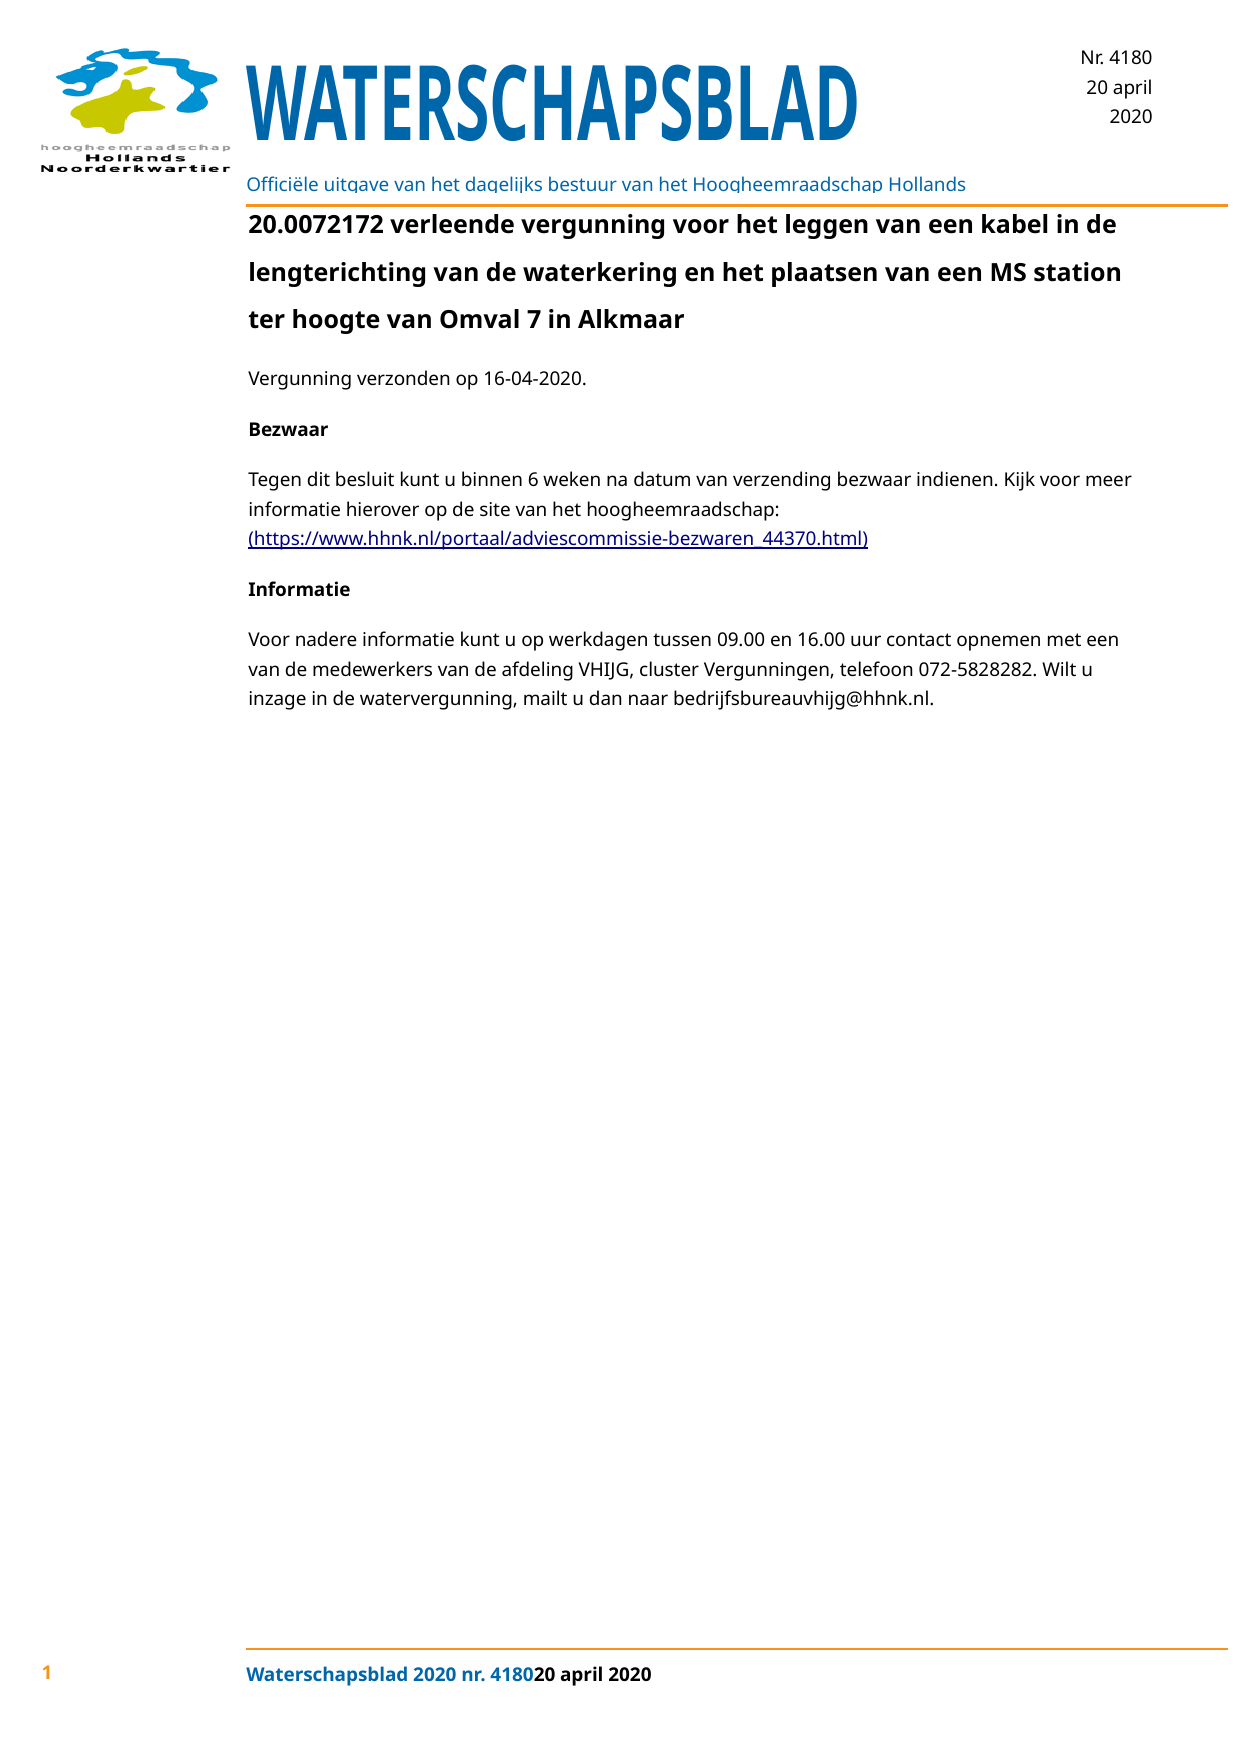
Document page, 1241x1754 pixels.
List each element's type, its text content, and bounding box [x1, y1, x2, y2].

text 20.0072172 verleende vergunning voor het leggen van een kabel in de lengterichting van de waterkering en het plaatsen van een MS station ter hoogte van Omval 7 in Alkmaar [248, 207, 1152, 336]
picture [41, 47, 231, 172]
text Bezwaar [248, 416, 1152, 442]
text Tegen dit besluit kunt u binnen 6 weken na datum van verzending bezwaar indienen. Kijk voor meer informatie hierover op de site van het hoogheemraadschap: (https://www.hhnk.nl/portaal/adviescommissie-bezwaren_44370.html) [248, 466, 1152, 551]
text Voor nadere informatie kunt u op werkdagen tussen 09.00 en 16.00 uur contact opnemen met een van de medewerkers van de afdeling VHIJG, cluster Vergunningen, telefoon 072-5828282. Wilt u inzage in de watervergunning, mailt u dan naar bedrijfsbureauvhijg@hhnk.nl. [248, 626, 1152, 711]
text Vergunning verzonden op 16-04-2020. [248, 366, 1152, 391]
text Informatie [248, 576, 1152, 602]
